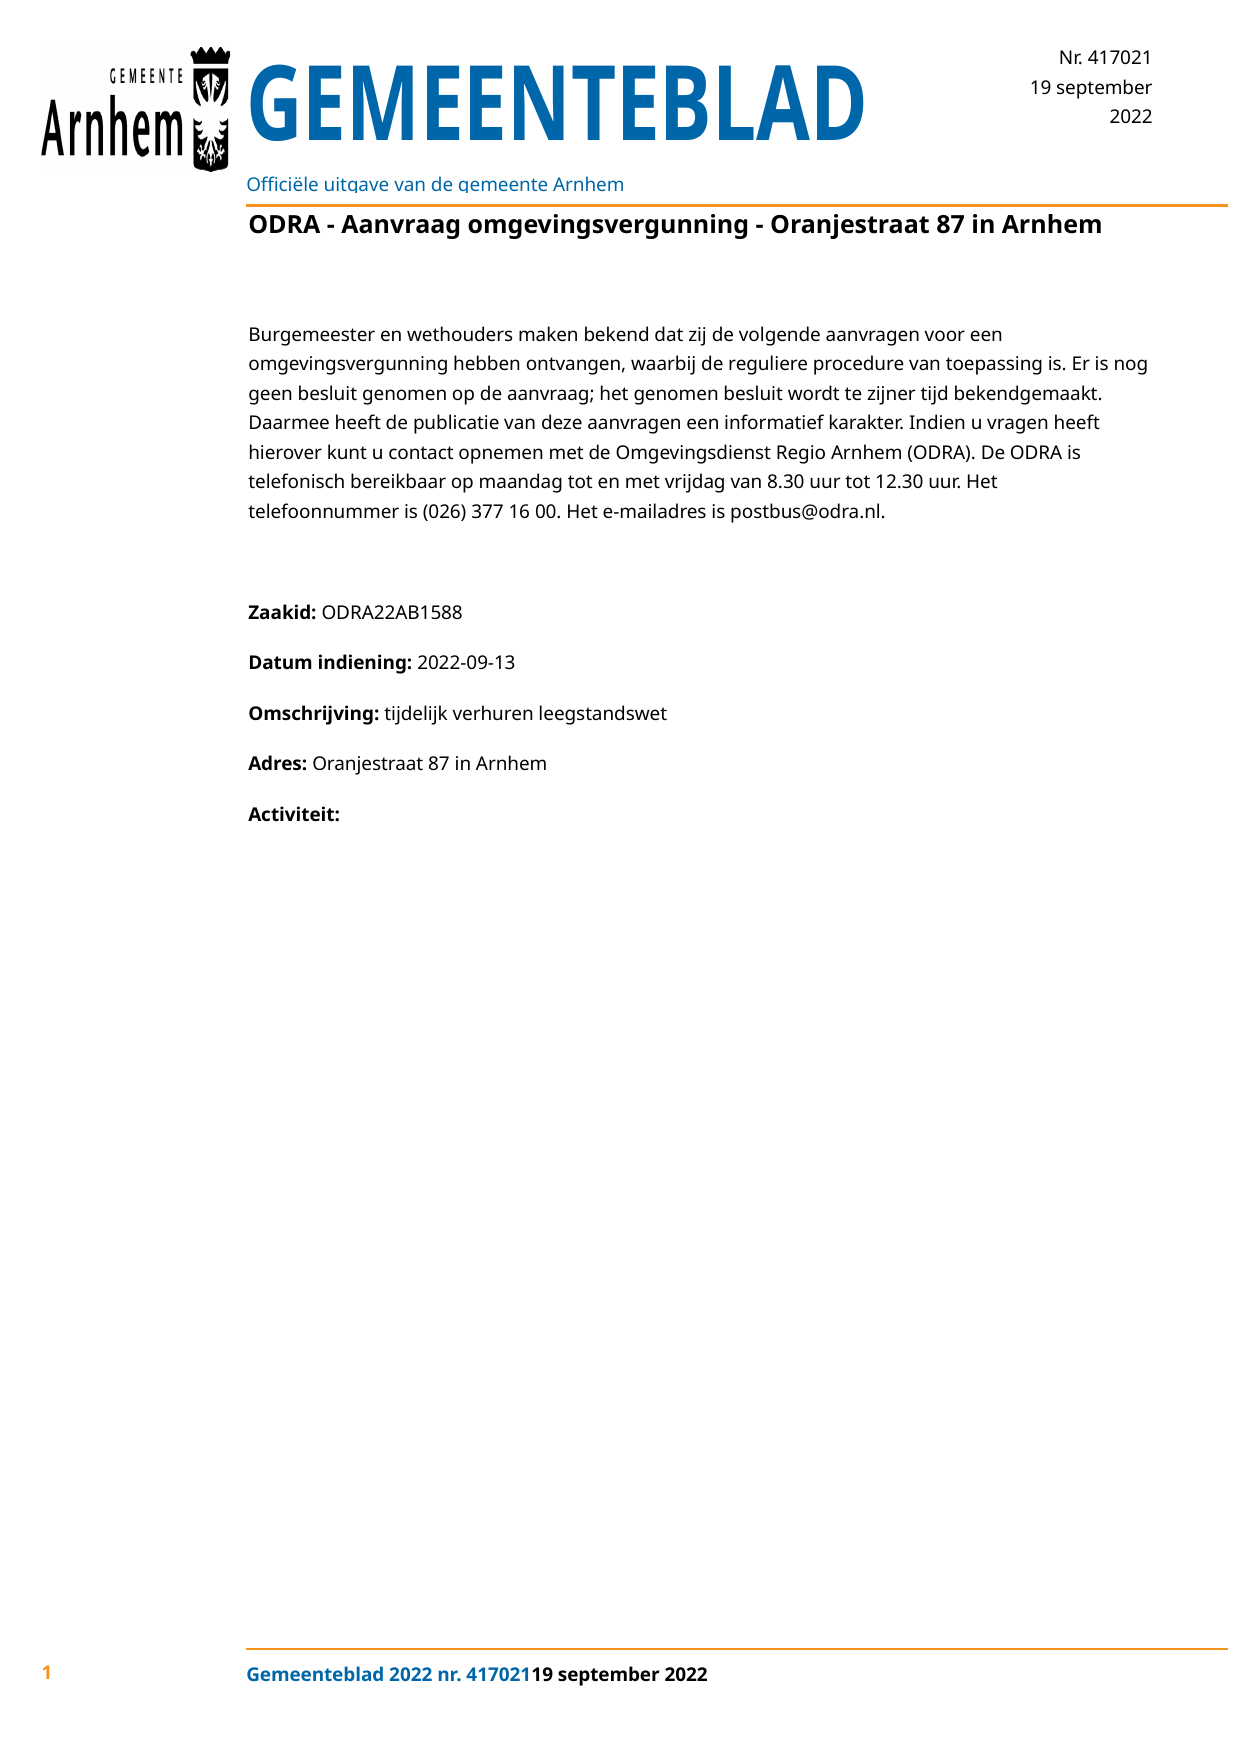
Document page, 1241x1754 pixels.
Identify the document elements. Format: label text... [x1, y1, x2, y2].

picture [41, 47, 231, 172]
text Activiteit: [248, 801, 1152, 826]
text Burgemeester en wethouders maken bekend dat zij de volgende aanvragen voor een omgevingsvergunning hebben ontvangen, waarbij de reguliere procedure van toepassing is. Er is nog geen besluit genomen op de aanvraag; het genomen besluit wordt te zijner tijd bekendgemaakt. Daarmee heeft de publicatie van deze aanvragen een informatief karakter. Indien u vragen heeft hierover kunt u contact opnemen met de Omgevingsdienst Regio Arnhem (ODRA). De ODRA is telefonisch bereikbaar op maandag tot en met vrijdag van 8.30 uur tot 12.30 uur. Het telefoonnummer is (026) 377 16 00. Het e-mailadres is postbus@odra.nl. [248, 321, 1152, 524]
text Adres: Oranjestraat 87 in Arnhem [248, 750, 1152, 776]
text Zaakid: ODRA22AB1588 [248, 599, 1152, 625]
text Omschrijving: tijdelijk verhuren leegstandswet [248, 700, 1152, 726]
text Datum indiening: 2022-09-13 [248, 649, 1152, 675]
text ODRA - Aanvraag omgevingsvergunning - Oranjestraat 87 in Arnhem [248, 207, 1152, 241]
